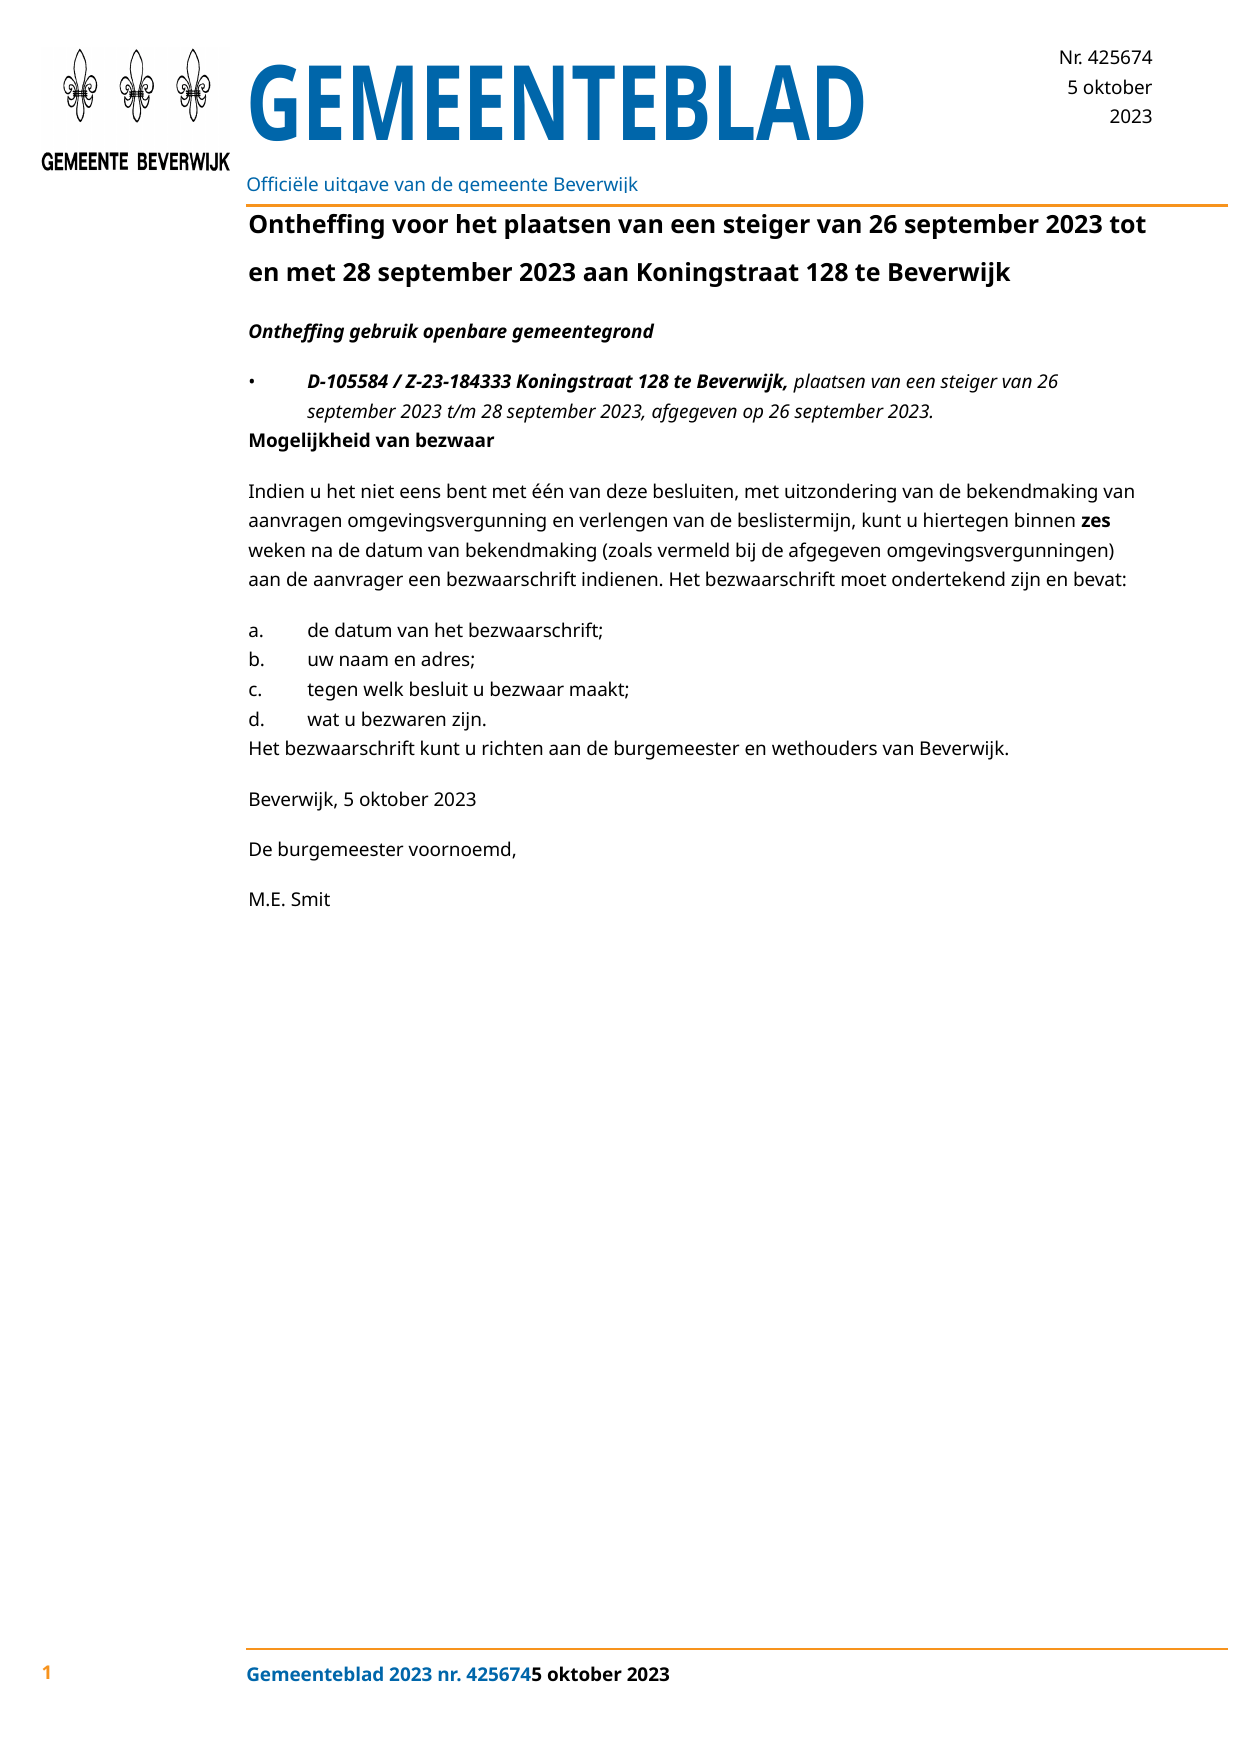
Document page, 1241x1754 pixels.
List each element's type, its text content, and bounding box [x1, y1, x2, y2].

text Indien u het niet eens bent met één van deze besluiten, met uitzondering van de bekendmaking van aanvragen omgevingsvergunning en verlengen van de beslistermijn, kunt u hiertegen binnen zes weken na de datum van bekendmaking (zoals vermeld bij de afgegeven omgevingsvergunningen) aan de aanvrager een bezwaarschrift indienen. Het bezwaarschrift moet ondertekend zijn en bevat: [248, 478, 1152, 592]
text M.E. Smit [248, 887, 1152, 912]
list wat u bezwaren zijn. [248, 706, 1152, 732]
list tegen welk besluit u bezwaar maakt; [248, 676, 1152, 702]
text Het bezwaarschrift kunt u richten aan de burgemeester en wethouders van Beverwijk. [248, 735, 1152, 761]
list D-105584 / Z-23-184333 Koningstraat 128 te Beverwijk, plaatsen van een steiger van 26 september 2023 t/m 28 september 2023, afgegeven op 26 september 2023. [248, 368, 1152, 424]
text Ontheffing voor het plaatsen van een steiger van 26 september 2023 tot en met 28 september 2023 aan Koningstraat 128 te Beverwijk [248, 207, 1152, 288]
list de datum van het bezwaarschrift; [248, 617, 1152, 643]
list uw naam en adres; [248, 647, 1152, 672]
text De burgemeester voornoemd, [248, 836, 1152, 862]
picture [41, 47, 231, 172]
text Beverwijk, 5 oktober 2023 [248, 786, 1152, 812]
text Ontheffing gebruik openbare gemeentegrond [248, 318, 1152, 344]
text Mogelijkheid van bezwaar [248, 427, 1152, 453]
